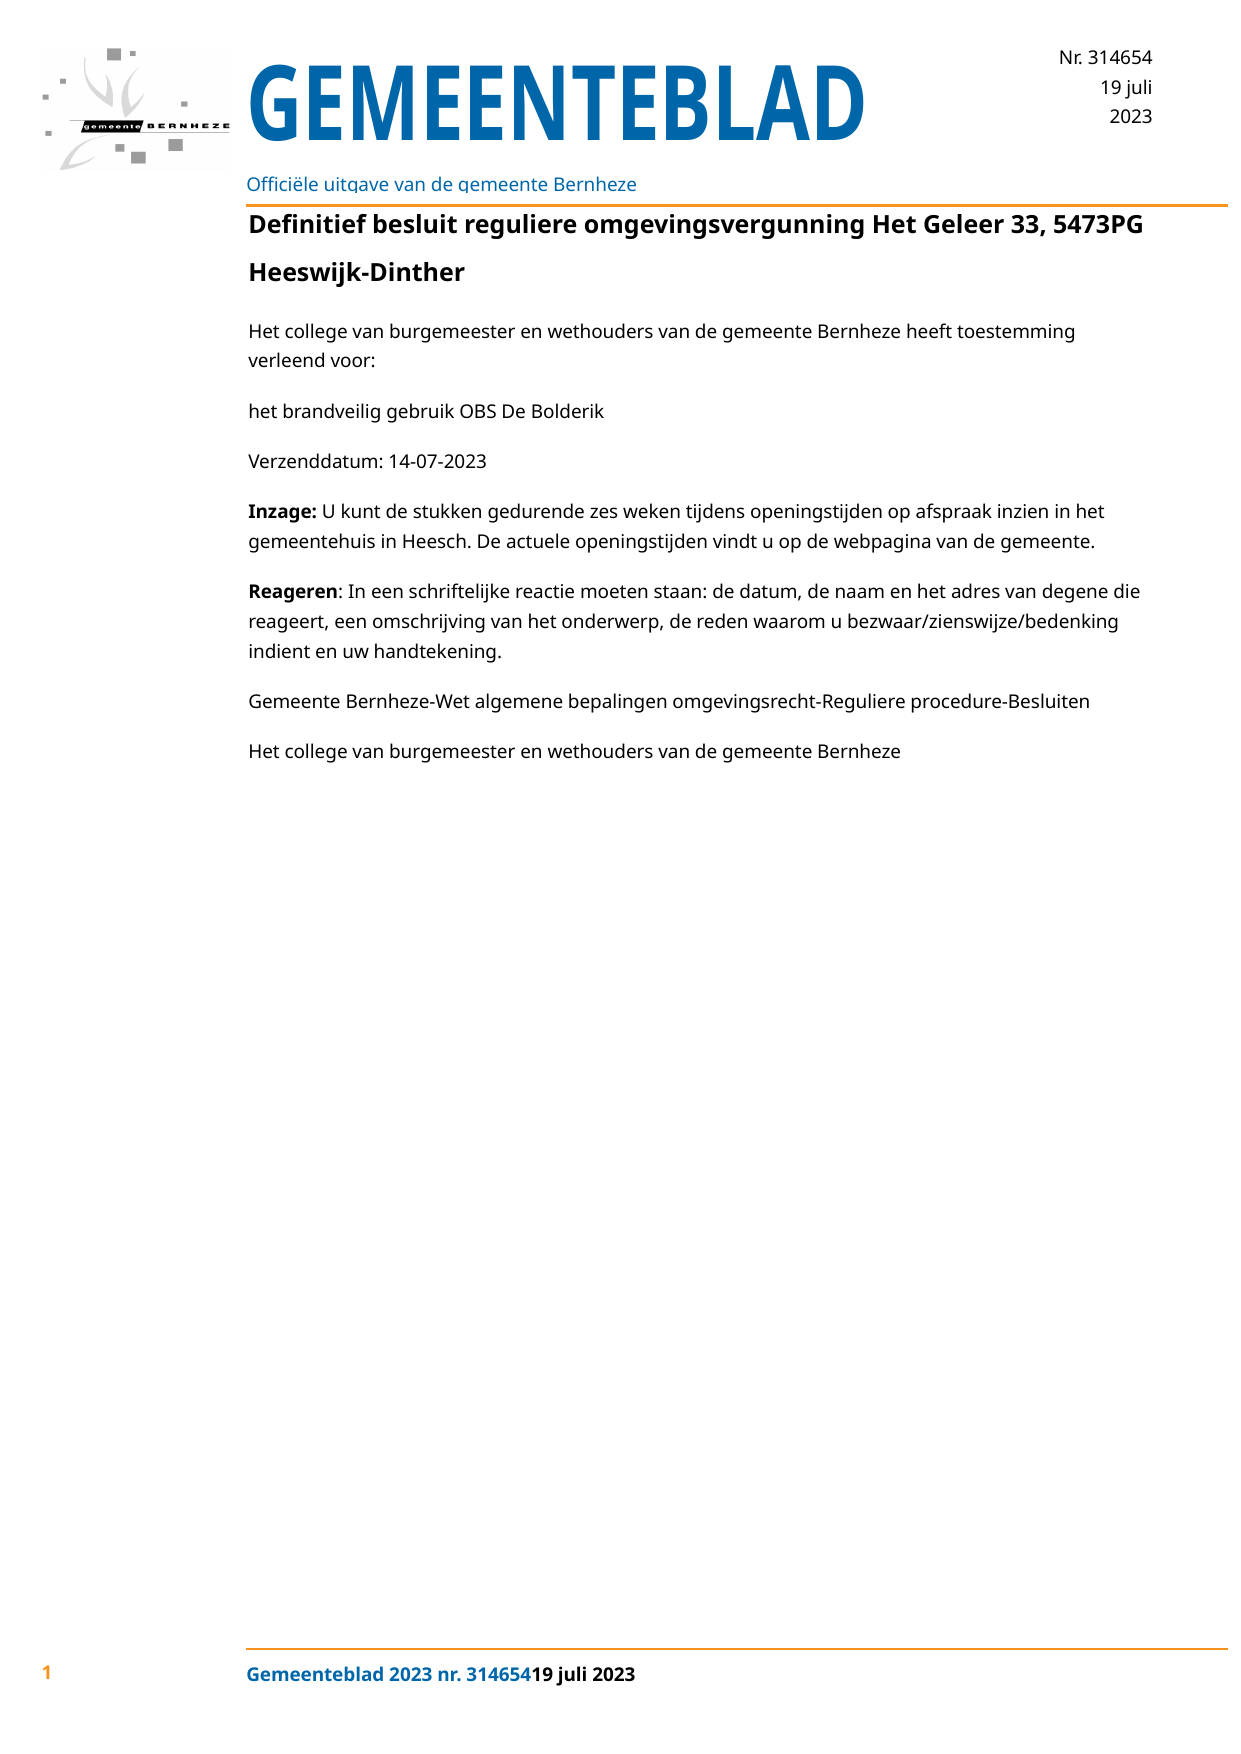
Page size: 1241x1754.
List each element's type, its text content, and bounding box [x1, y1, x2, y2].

text het brandveilig gebruik OBS De Bolderik [248, 398, 1152, 424]
text Gemeente Bernheze-Wet algemene bepalingen omgevingsrecht-Reguliere procedure-Besluiten [248, 688, 1152, 714]
picture [41, 47, 231, 172]
text Verzenddatum: 14-07-2023 [248, 448, 1152, 474]
text Het college van burgemeester en wethouders van de gemeente Bernheze heeft toestemming verleend voor: [248, 318, 1152, 373]
text Definitief besluit reguliere omgevingsvergunning Het Geleer 33, 5473PG Heeswijk-Dinther [248, 207, 1152, 288]
text Inzage: U kunt de stukken gedurende zes weken tijdens openingstijden op afspraak inzien in het gemeentehuis in Heesch. De actuele openingstijden vindt u op de webpagina van de gemeente. [248, 499, 1152, 554]
text Reageren: In een schriftelijke reactie moeten staan: de datum, de naam en het adres van degene die reageert, een omschrijving van het onderwerp, de reden waarom u bezwaar/zienswijze/bedenking indient en uw handtekening. [248, 579, 1152, 664]
text Het college van burgemeester en wethouders van de gemeente Bernheze [248, 739, 1152, 764]
